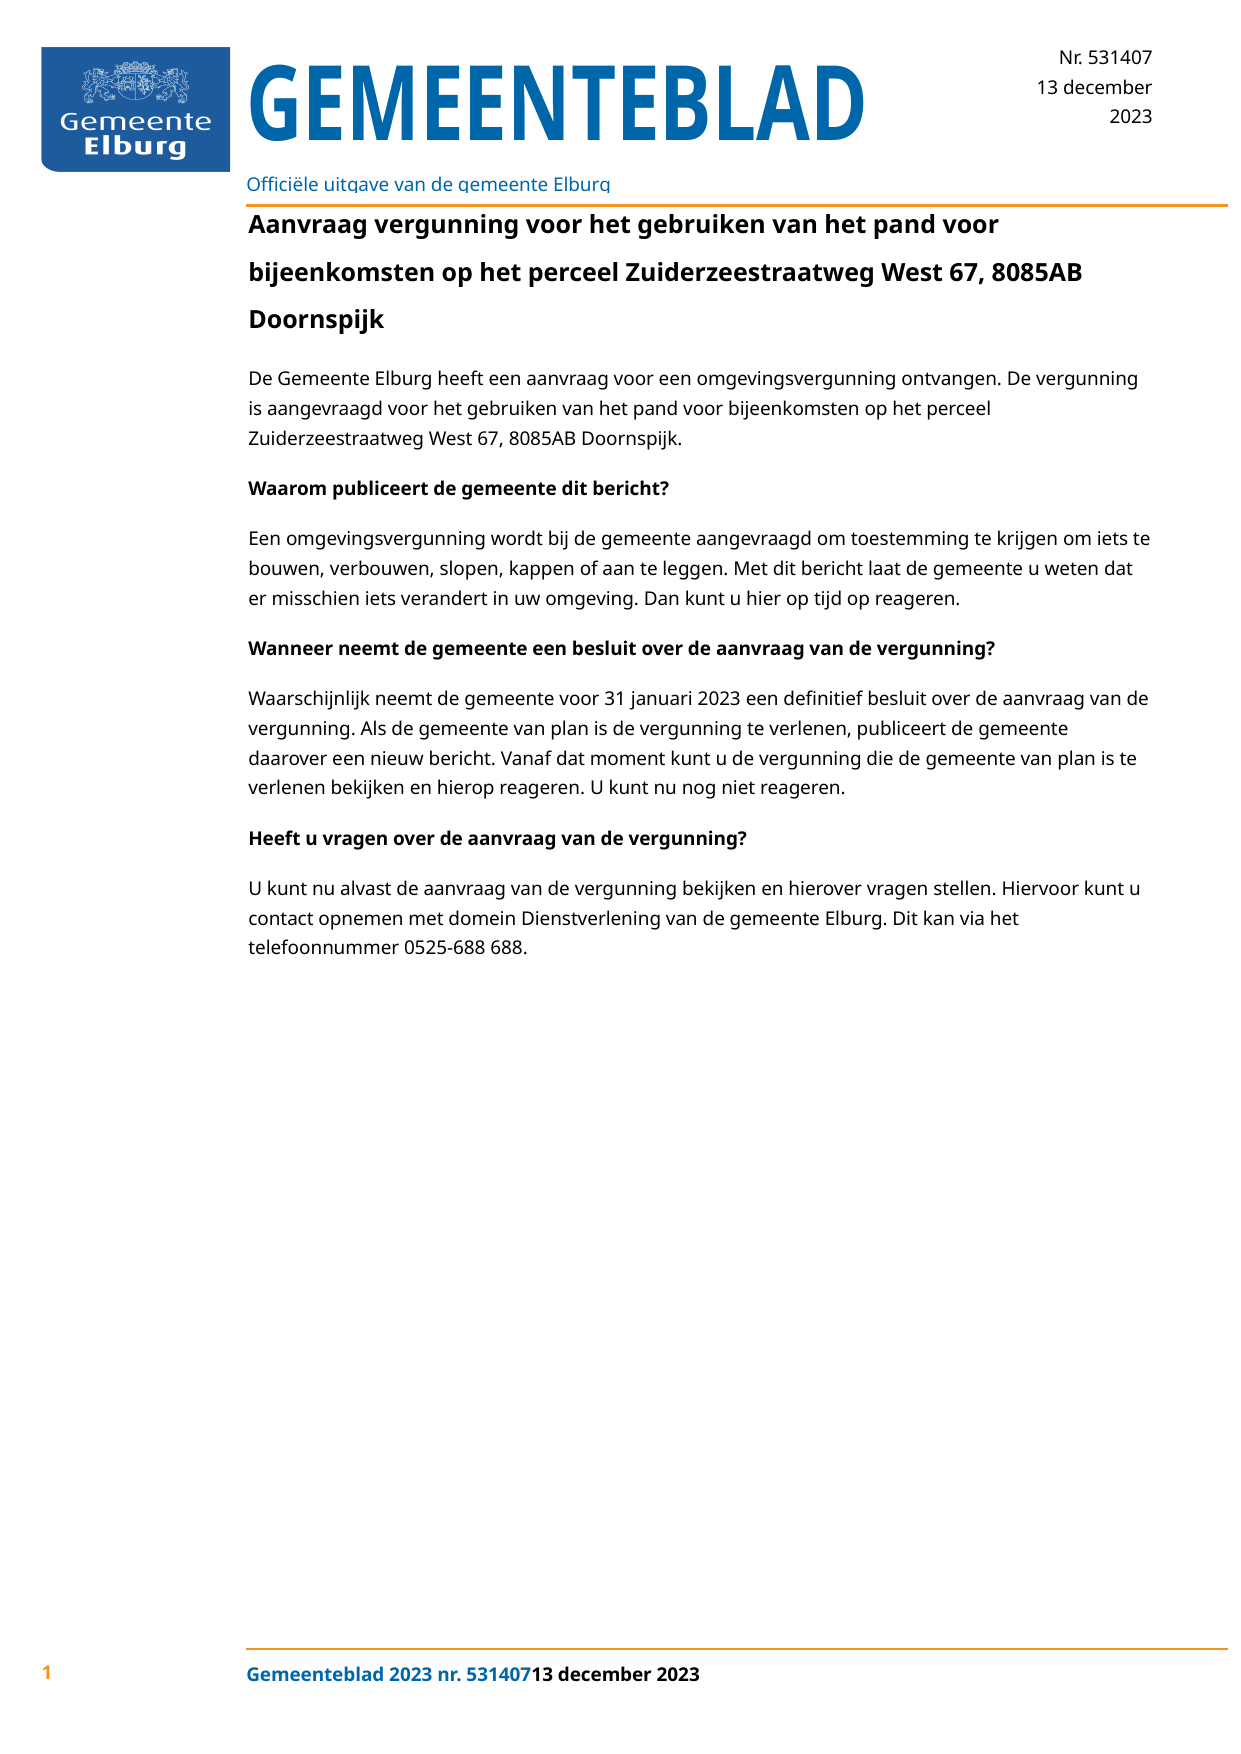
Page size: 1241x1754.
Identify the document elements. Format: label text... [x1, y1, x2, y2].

text Wanneer neemt de gemeente een besluit over de aanvraag van de vergunning? [248, 635, 1152, 661]
text Waarom publiceert de gemeente dit bericht? [248, 475, 1152, 501]
text De Gemeente Elburg heeft een aanvraag voor een omgevingsvergunning ontvangen. De vergunning is aangevraagd voor het gebruiken van het pand voor bijeenkomsten op het perceel Zuiderzeestraatweg West 67, 8085AB Doornspijk. [248, 366, 1152, 450]
text Waarschijnlijk neemt de gemeente voor 31 januari 2023 een definitief besluit over de aanvraag van de vergunning. Als de gemeente van plan is de vergunning te verlenen, publiceert de gemeente daarover een nieuw bericht. Vanaf dat moment kunt u de vergunning die de gemeente van plan is te verlenen bekijken en hierop reageren. U kunt nu nog niet reageren. [248, 686, 1152, 800]
text Heeft u vragen over de aanvraag van de vergunning? [248, 825, 1152, 850]
picture [41, 47, 231, 172]
text U kunt nu alvast de aanvraag van de vergunning bekijken en hierover vragen stellen. Hiervoor kunt u contact opnemen met domein Dienstverlening van de gemeente Elburg. Dit kan via het telefoonnummer 0525-688 688. [248, 875, 1152, 960]
text Aanvraag vergunning voor het gebruiken van het pand voor bijeenkomsten op het perceel Zuiderzeestraatweg West 67, 8085AB Doornspijk [248, 207, 1152, 336]
text Een omgevingsvergunning wordt bij de gemeente aangevraagd om toestemming te krijgen om iets te bouwen, verbouwen, slopen, kappen of aan te leggen. Met dit bericht laat de gemeente u weten dat er misschien iets verandert in uw omgeving. Dan kunt u hier op tijd op reageren. [248, 526, 1152, 610]
